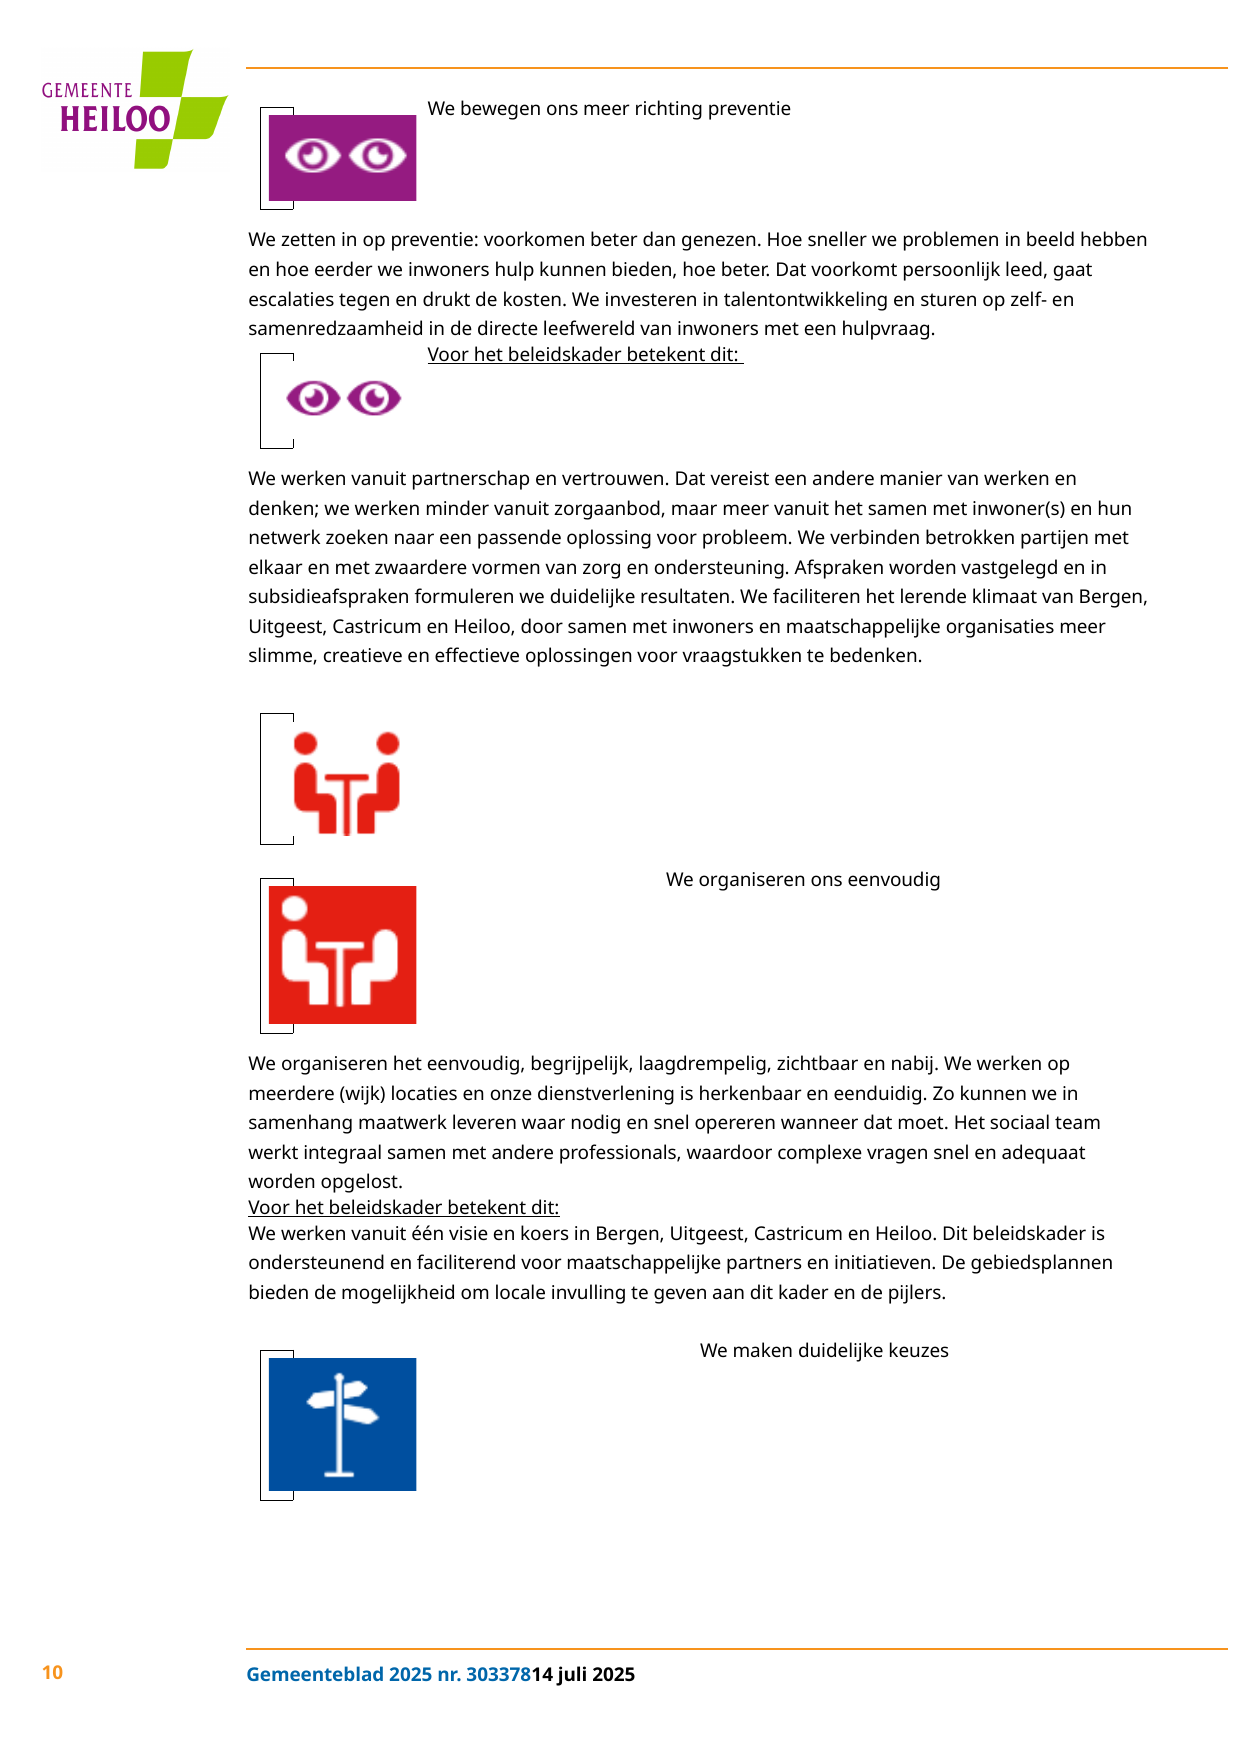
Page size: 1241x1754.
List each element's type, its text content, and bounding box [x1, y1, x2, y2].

table_cell Voor het beleidskader betekent dit: [248, 1194, 1152, 1220]
table_header [261, 1359, 293, 1500]
table_cell We werken vanuit één visie en koers in Bergen, Uitgeest, Castricum en Heiloo. Dit beleidskader is ondersteunend en faciliterend voor maatschappelijke partners en initiatieven. De gebiedsplannen bieden de mogelijkheid om locale invulling te geven aan dit kader en de pijlers. [248, 1220, 1152, 1305]
table_cell Voor het beleidskader betekent dit: [427, 341, 1152, 465]
table_cell We organiseren het eenvoudig, begrijpelijk, laagdrempelig, zichtbaar en nabij. We werken op meerdere (wijk) locaties en onze dienstverlening is herkenbaar en eenduidig. Zo kunnen we in samenhang maatwerk leveren waar nodig en snel opereren wanneer dat moet. Het sociaal team werkt integraal samen met andere professionals, waardoor complexe vragen snel en adequaat worden opgelost. [248, 1050, 1152, 1194]
table_header [261, 1351, 293, 1358]
table_cell We zetten in op preventie: voorkomen beter dan genezen. Hoe sneller we problemen in beeld hebben en hoe eerder we inwoners hulp kunnen bieden, hoe beter. Dat voorkomt persoonlijk leed, gaat escalaties tegen en drukt de kosten. We investeren in talentontwikkeling en sturen op zelf- en samenredzaamheid in de directe leefwereld van inwoners met een hulpvraag. [248, 227, 1152, 341]
table_header [248, 95, 427, 227]
picture [41, 47, 231, 172]
picture [268, 1358, 417, 1491]
table_header [248, 866, 666, 1050]
table_header We bewegen ons meer richting preventie [427, 95, 1152, 227]
table_header [248, 1359, 700, 1517]
table_cell We werken vanuit partnerschap en vertrouwen. Dat vereist een andere manier van werken en denken; we werken minder vanuit zorgaanbod, maar meer vanuit het samen met inwoner(s) en hun netwerk zoeken naar een passende oplossing voor probleem. We verbinden betrokken partijen met elkaar en met zwaardere vormen van zorg en ondersteuning. Afspraken worden vastgelegd en in subsidieafspraken formuleren we duidelijke resultaten. We faciliteren het lerende klimaat van Bergen, Uitgeest, Castricum en Heiloo, door samen met inwoners en maatschappelijke organisaties meer slimme, creatieve en effectieve oplossingen voor vraagstukken te bedenken. [248, 465, 1152, 668]
picture [268, 361, 417, 439]
picture [268, 115, 417, 201]
picture [268, 722, 417, 836]
table_header We maken duidelijke keuzes [700, 1338, 1152, 1517]
picture [268, 886, 417, 1024]
table_cell [248, 341, 427, 465]
table_header We organiseren ons eenvoudig [666, 866, 1152, 1050]
table_header [248, 1338, 700, 1358]
